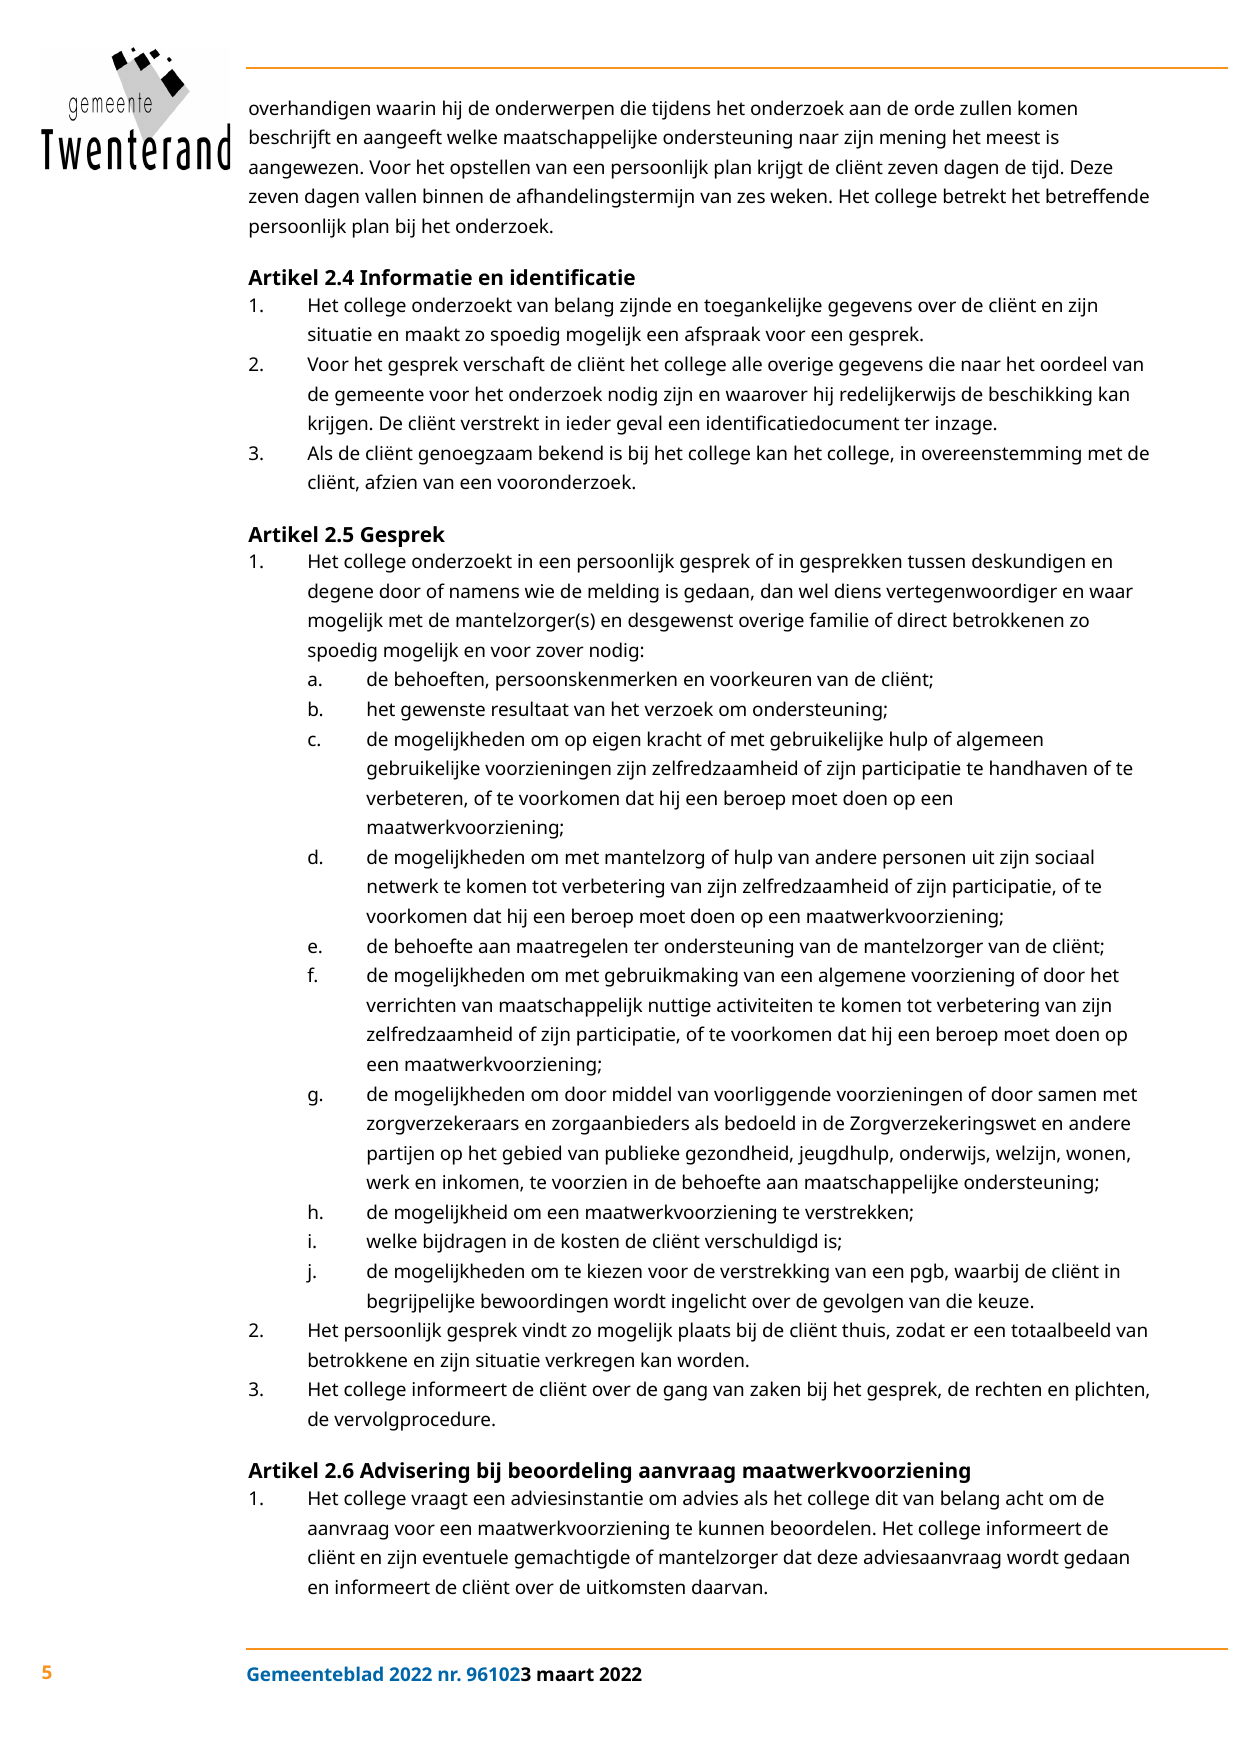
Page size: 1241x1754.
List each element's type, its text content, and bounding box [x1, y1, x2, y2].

text Artikel 2.5 Gesprek [248, 520, 1152, 548]
list Het college informeert de cliënt over de gang van zaken bij het gesprek, de rechten en plichten, de vervolgprocedure. [248, 1377, 1152, 1432]
list de behoefte aan maatregelen ter ondersteuning van de mantelzorger van de cliënt; [307, 933, 1152, 959]
text Artikel 2.6 Advisering bij beoordeling aanvraag maatwerkvoorziening [248, 1457, 1152, 1485]
text Artikel 2.4 Informatie en identificatie [248, 263, 1152, 292]
list de mogelijkheden om te kiezen voor de verstrekking van een pgb, waarbij de cliënt in begrijpelijke bewoordingen wordt ingelicht over de gevolgen van die keuze. [307, 1258, 1152, 1314]
list Het college vraagt een adviesinstantie om advies als het college dit van belang acht om de aanvraag voor een maatwerkvoorziening te kunnen beoordelen. Het college informeert de cliënt en zijn eventuele gemachtigde of mantelzorger dat deze adviesaanvraag wordt gedaan en informeert de cliënt over de uitkomsten daarvan. [248, 1485, 1152, 1599]
list Het college onderzoekt van belang zijnde en toegankelijke gegevens over de cliënt en zijn situatie en maakt zo spoedig mogelijk een afspraak voor een gesprek. [248, 292, 1152, 347]
list de behoeften, persoonskenmerken en voorkeuren van de cliënt; [307, 667, 1152, 692]
list de mogelijkheid om een maatwerkvoorziening te verstrekken; [307, 1199, 1152, 1225]
list de mogelijkheden om met mantelzorg of hulp van andere personen uit zijn sociaal netwerk te komen tot verbetering van zijn zelfredzaamheid of zijn participatie, of te voorkomen dat hij een beroep moet doen op een maatwerkvoorziening; [307, 844, 1152, 929]
text overhandigen waarin hij de onderwerpen die tijdens het onderzoek aan de orde zullen komen beschrijft en aangeeft welke maatschappelijke ondersteuning naar zijn mening het meest is aangewezen. Voor het opstellen van een persoonlijk plan krijgt de cliënt zeven dagen de tijd. Deze zeven dagen vallen binnen de afhandelingstermijn van zes weken. Het college betrekt het betreffende persoonlijk plan bij het onderzoek. [248, 95, 1152, 239]
list de mogelijkheden om op eigen kracht of met gebruikelijke hulp of algemeen gebruikelijke voorzieningen zijn zelfredzaamheid of zijn participatie te handhaven of te verbeteren, of te voorkomen dat hij een beroep moet doen op een maatwerkvoorziening; [307, 726, 1152, 840]
list de mogelijkheden om door middel van voorliggende voorzieningen of door samen met zorgverzekeraars en zorgaanbieders als bedoeld in de Zorgverzekeringswet en andere partijen op het gebied van publieke gezondheid, jeugdhulp, onderwijs, welzijn, wonen, werk en inkomen, te voorzien in de behoefte aan maatschappelijke ondersteuning; [307, 1081, 1152, 1195]
list Het college onderzoekt in een persoonlijk gesprek of in gesprekken tussen deskundigen en degene door of namens wie de melding is gedaan, dan wel diens vertegenwoordiger en waar mogelijk met de mantelzorger(s) en desgewenst overige familie of direct betrokkenen zo spoedig mogelijk en voor zover nodig: [248, 548, 1152, 663]
list Voor het gesprek verschaft de cliënt het college alle overige gegevens die naar het oordeel van de gemeente voor het onderzoek nodig zijn en waarover hij redelijkerwijs de beschikking kan krijgen. De cliënt verstrekt in ieder geval een identificatiedocument ter inzage. [248, 351, 1152, 436]
list welke bijdragen in de kosten de cliënt verschuldigd is; [307, 1229, 1152, 1254]
list Als de cliënt genoegzaam bekend is bij het college kan het college, in overeenstemming met de cliënt, afzien van een vooronderzoek. [248, 440, 1152, 495]
picture [41, 47, 231, 172]
list Het persoonlijk gesprek vindt zo mogelijk plaats bij de cliënt thuis, zodat er een totaalbeeld van betrokkene en zijn situatie verkregen kan worden. [248, 1317, 1152, 1373]
list het gewenste resultaat van het verzoek om ondersteuning; [307, 696, 1152, 722]
list de mogelijkheden om met gebruikmaking van een algemene voorziening of door het verrichten van maatschappelijk nuttige activiteiten te komen tot verbetering van zijn zelfredzaamheid of zijn participatie, of te voorkomen dat hij een beroep moet doen op een maatwerkvoorziening; [307, 962, 1152, 1077]
